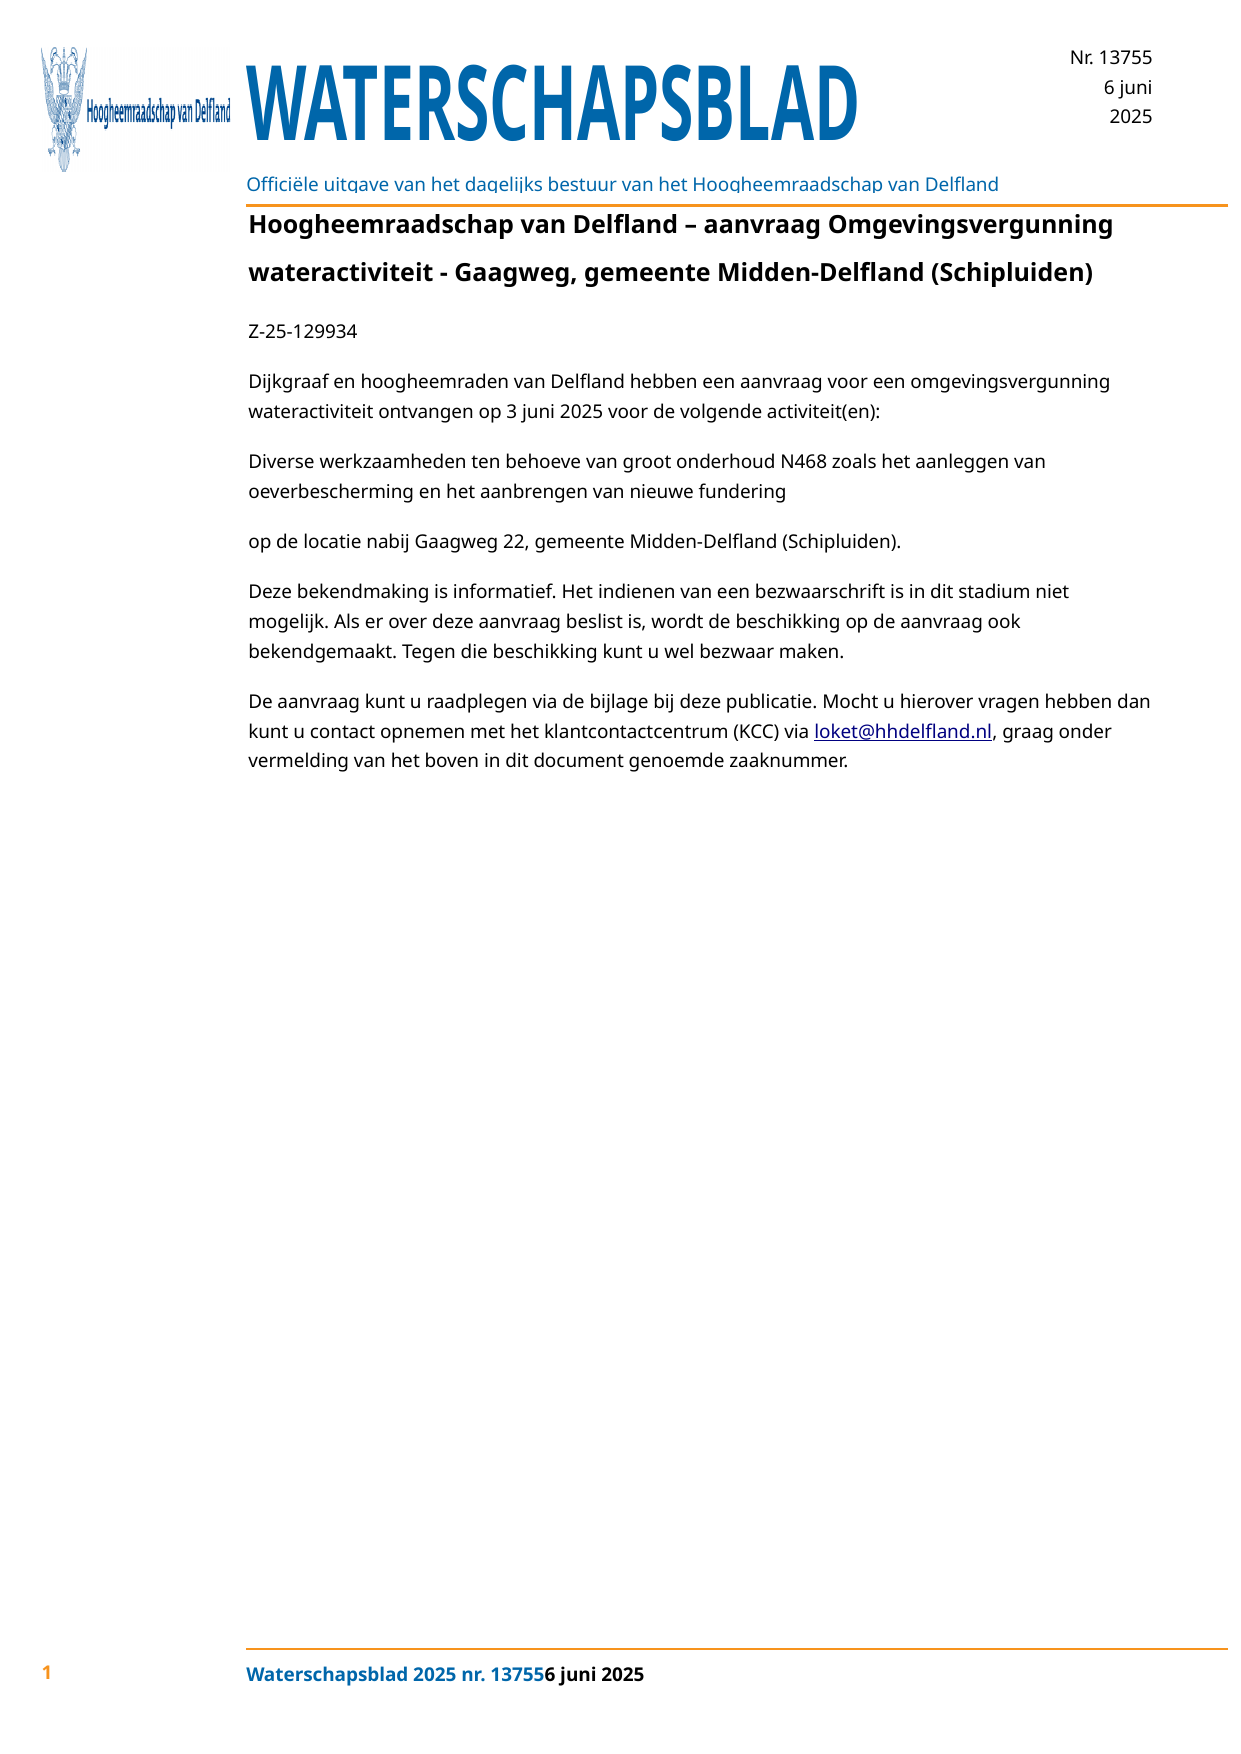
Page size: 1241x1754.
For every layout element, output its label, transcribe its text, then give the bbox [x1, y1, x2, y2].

picture [41, 47, 231, 172]
text Deze bekendmaking is informatief. Het indienen van een bezwaarschrift is in dit stadium niet mogelijk. Als er over deze aanvraag beslist is, wordt de beschikking op de aanvraag ook bekendgemaakt. Tegen die beschikking kunt u wel bezwaar maken. [248, 579, 1152, 664]
text De aanvraag kunt u raadplegen via de bijlage bij deze publicatie. Mocht u hierover vragen hebben dan kunt u contact opnemen met het klantcontactcentrum (KCC) via loket@hhdelfland.nl, graag onder vermelding van het boven in dit document genoemde zaaknummer. [248, 688, 1152, 773]
text op de locatie nabij Gaagweg 22, gemeente Midden-Delfland (Schipluiden). [248, 528, 1152, 554]
text Z-25-129934 [248, 318, 1152, 344]
text Dijkgraaf en hoogheemraden van Delfland hebben een aanvraag voor een omgevingsvergunning wateractiviteit ontvangen op 3 juni 2025 voor de volgende activiteit(en): [248, 368, 1152, 424]
text Hoogheemraadschap van Delfland – aanvraag Omgevingsvergunning wateractiviteit - Gaagweg, gemeente Midden-Delfland (Schipluiden) [248, 207, 1152, 288]
text Diverse werkzaamheden ten behoeve van groot onderhoud N468 zoals het aanleggen van oeverbescherming en het aanbrengen van nieuwe fundering [248, 448, 1152, 504]
